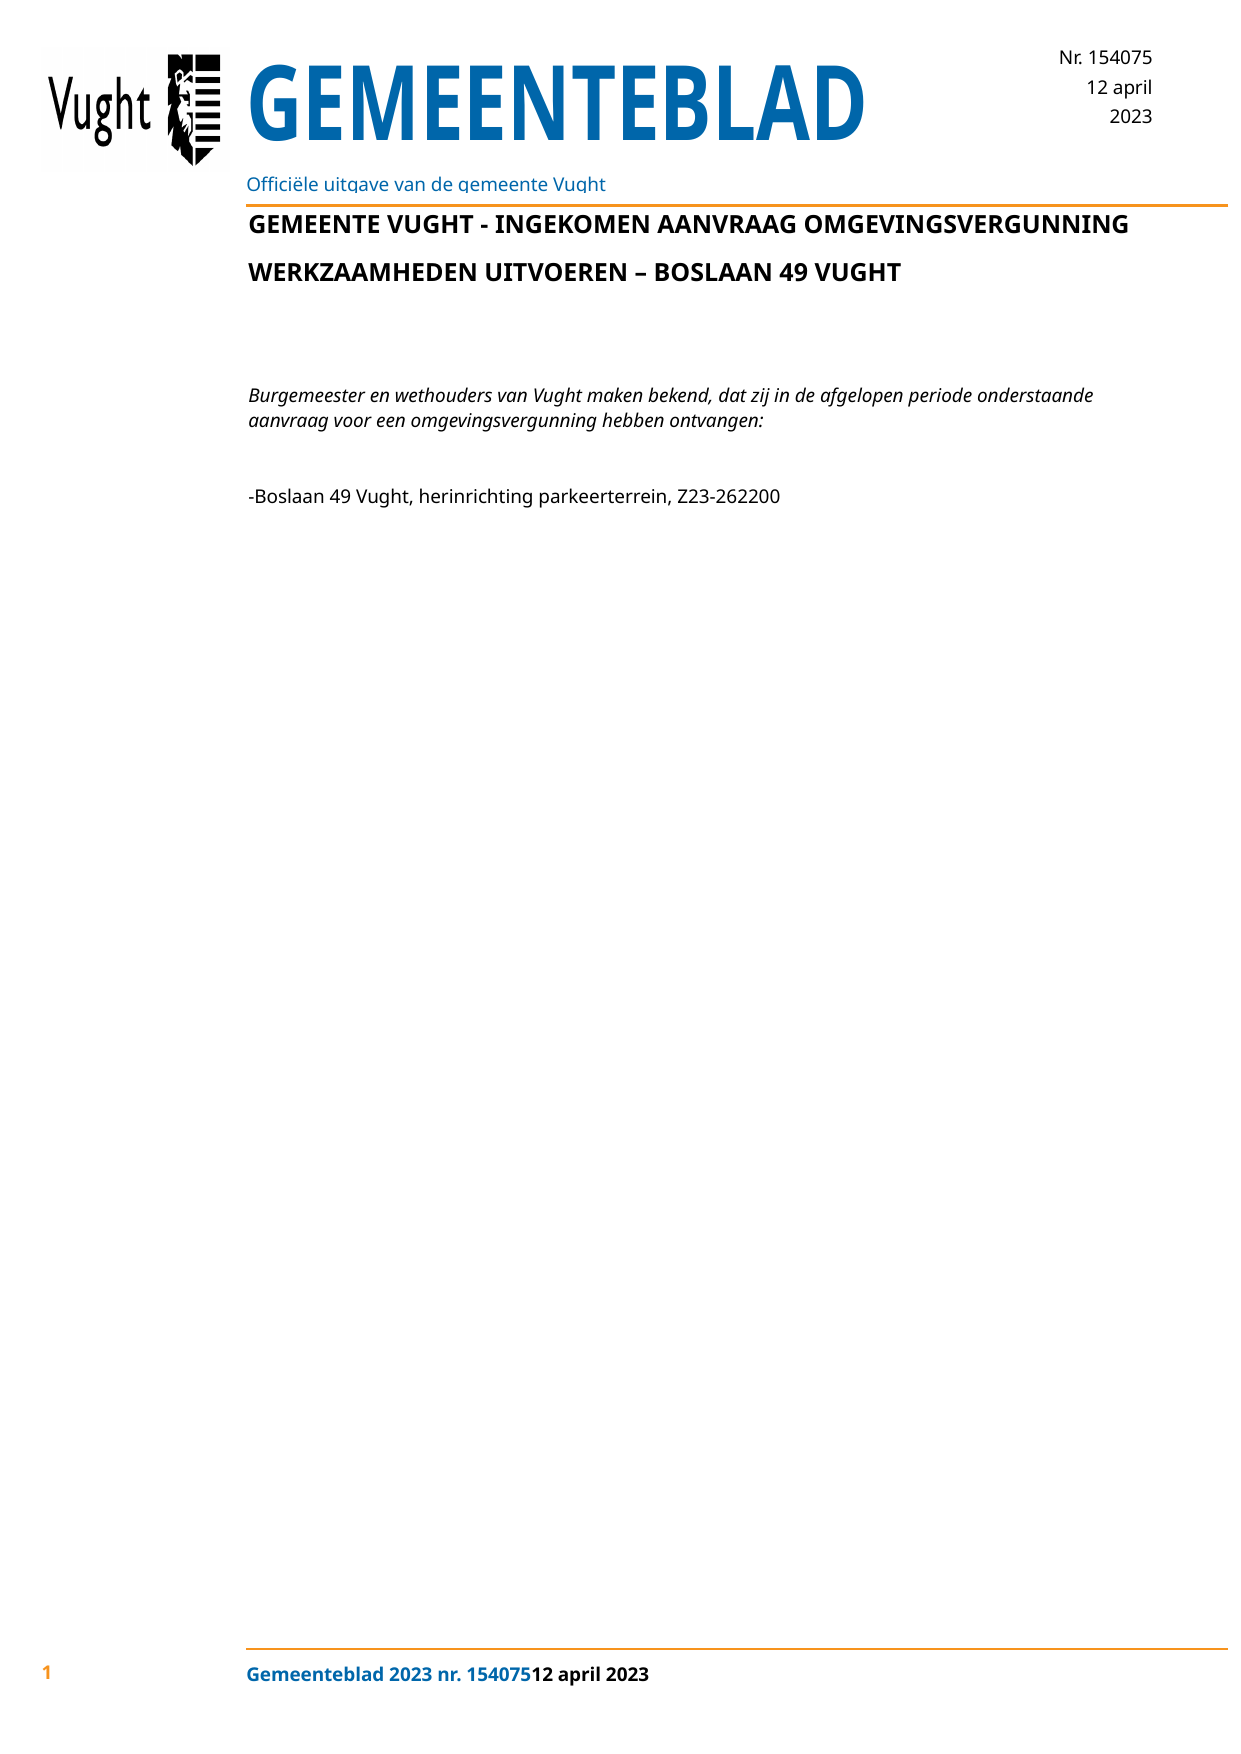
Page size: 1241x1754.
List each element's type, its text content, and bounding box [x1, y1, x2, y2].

text -Boslaan 49 Vught, herinrichting parkeerterrein, Z23-262200 [248, 484, 1152, 509]
picture [41, 47, 231, 172]
text Burgemeester en wethouders van Vught maken bekend, dat zij in de afgelopen periode onderstaande aanvraag voor een omgevingsvergunning hebben ontvangen: [248, 382, 1152, 433]
text GEMEENTE VUGHT - INGEKOMEN AANVRAAG OMGEVINGSVERGUNNING WERKZAAMHEDEN UITVOEREN – BOSLAAN 49 VUGHT [248, 207, 1152, 288]
